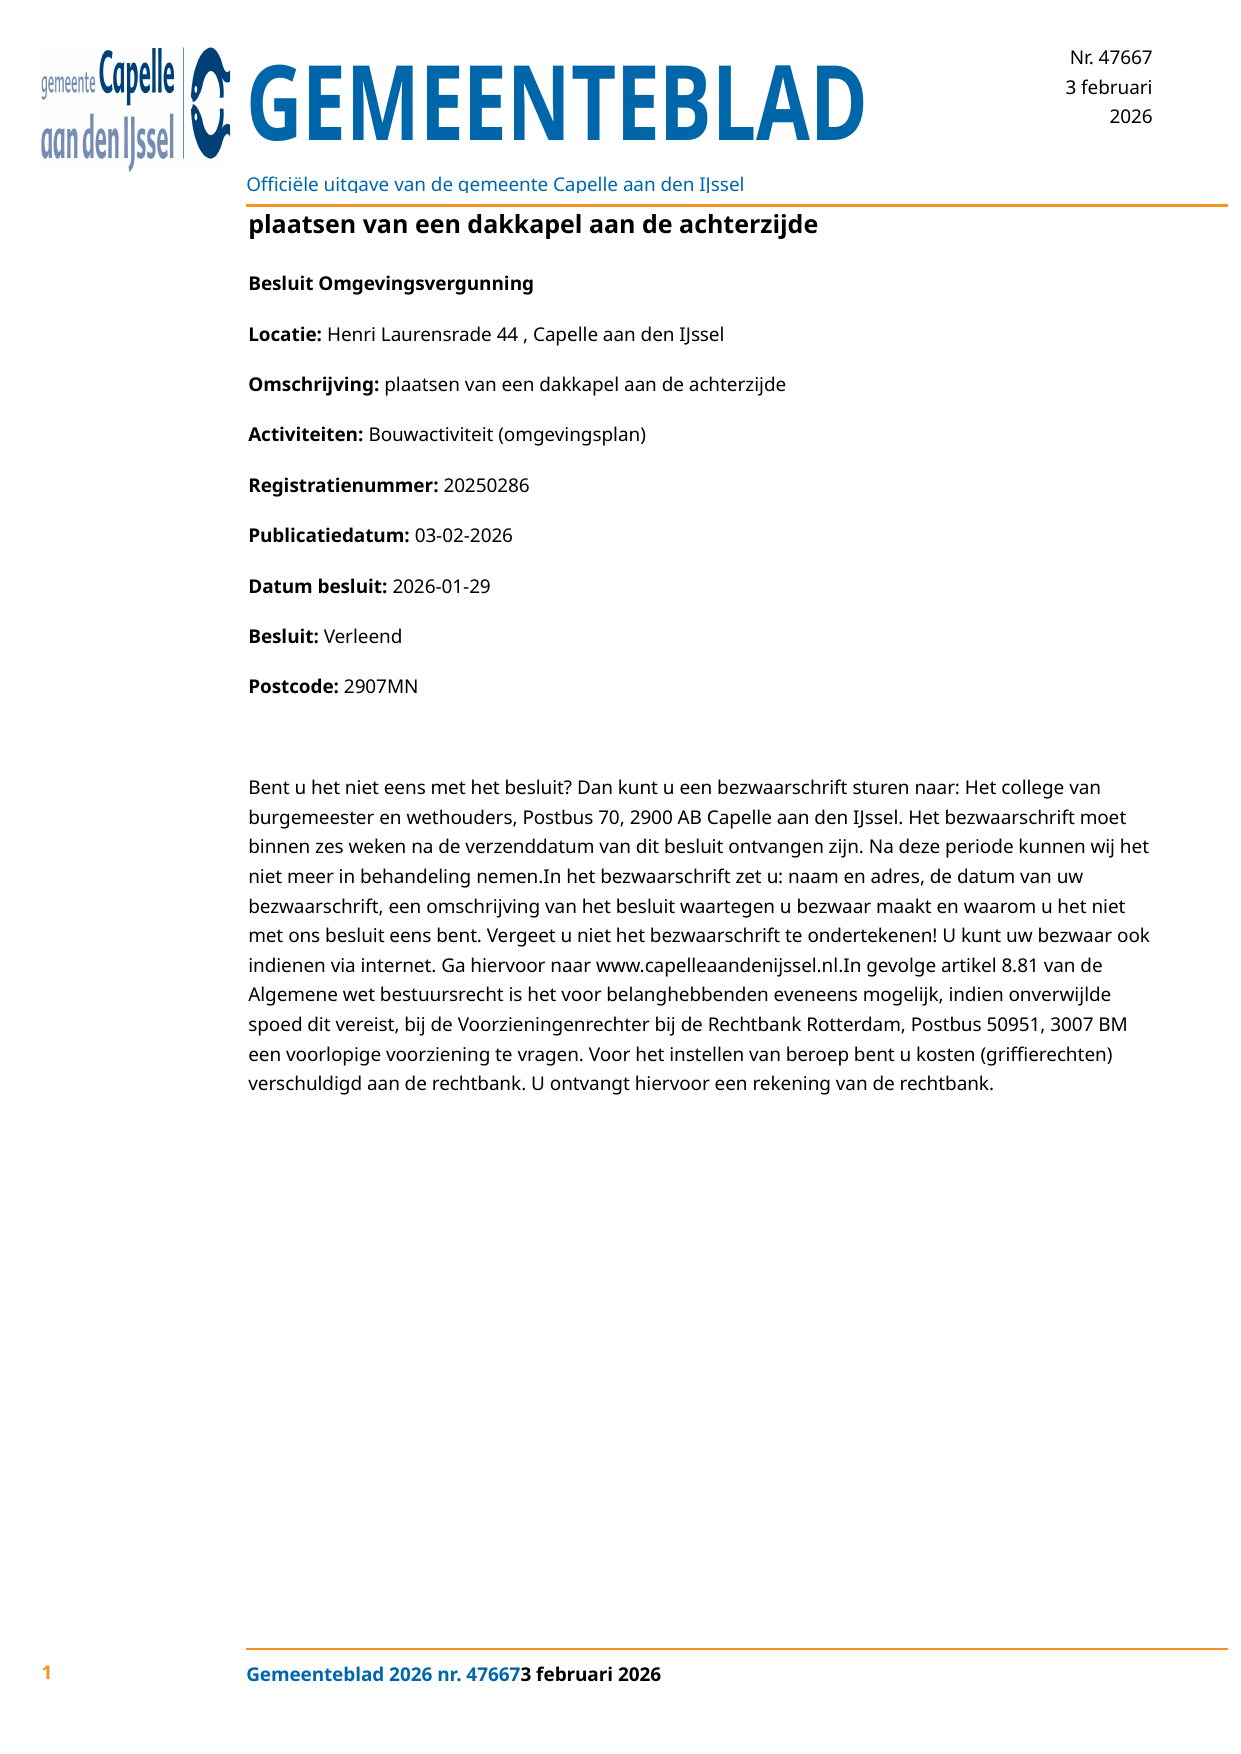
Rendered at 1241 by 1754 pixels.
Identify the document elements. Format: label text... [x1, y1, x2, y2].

text Besluit: Verleend [248, 623, 1152, 649]
text Activiteiten: Bouwactiviteit (omgevingsplan) [248, 422, 1152, 447]
text Datum besluit: 2026-01-29 [248, 573, 1152, 598]
text Besluit Omgevingsvergunning [248, 270, 1152, 296]
text Registratienummer: 20250286 [248, 472, 1152, 498]
text plaatsen van een dakkapel aan de achterzijde [248, 207, 1152, 241]
text Locatie: Henri Laurensrade 44 , Capelle aan den IJssel [248, 321, 1152, 346]
text Bent u het niet eens met het besluit? Dan kunt u een bezwaarschrift sturen naar: Het college van burgemeester en wethouders, Postbus 70, 2900 AB Capelle aan den IJssel. Het bezwaarschrift moet binnen zes weken na de verzenddatum van dit besluit ontvangen zijn. Na deze periode kunnen wij het niet meer in behandeling nemen.In het bezwaarschrift zet u: naam en adres, de datum van uw bezwaarschrift, een omschrijving van het besluit waartegen u bezwaar maakt en waarom u het niet met ons besluit eens bent. Vergeet u niet het bezwaarschrift te ondertekenen! U kunt uw bezwaar ook indienen via internet. Ga hiervoor naar www.capelleaandenijssel.nl.In gevolge artikel 8.81 van de Algemene wet bestuursrecht is het voor belanghebbenden eveneens mogelijk, indien onverwijlde spoed dit vereist, bij de Voorzieningenrechter bij de Rechtbank Rotterdam, Postbus 50951, 3007 BM een voorlopige voorziening te vragen. Voor het instellen van beroep bent u kosten (griffierechten) verschuldigd aan de rechtbank. U ontvangt hiervoor een rekening van de rechtbank. [248, 774, 1152, 1096]
picture [41, 47, 231, 172]
text Omschrijving: plaatsen van een dakkapel aan de achterzijde [248, 371, 1152, 397]
text Postcode: 2907MN [248, 674, 1152, 699]
text Publicatiedatum: 03-02-2026 [248, 522, 1152, 548]
